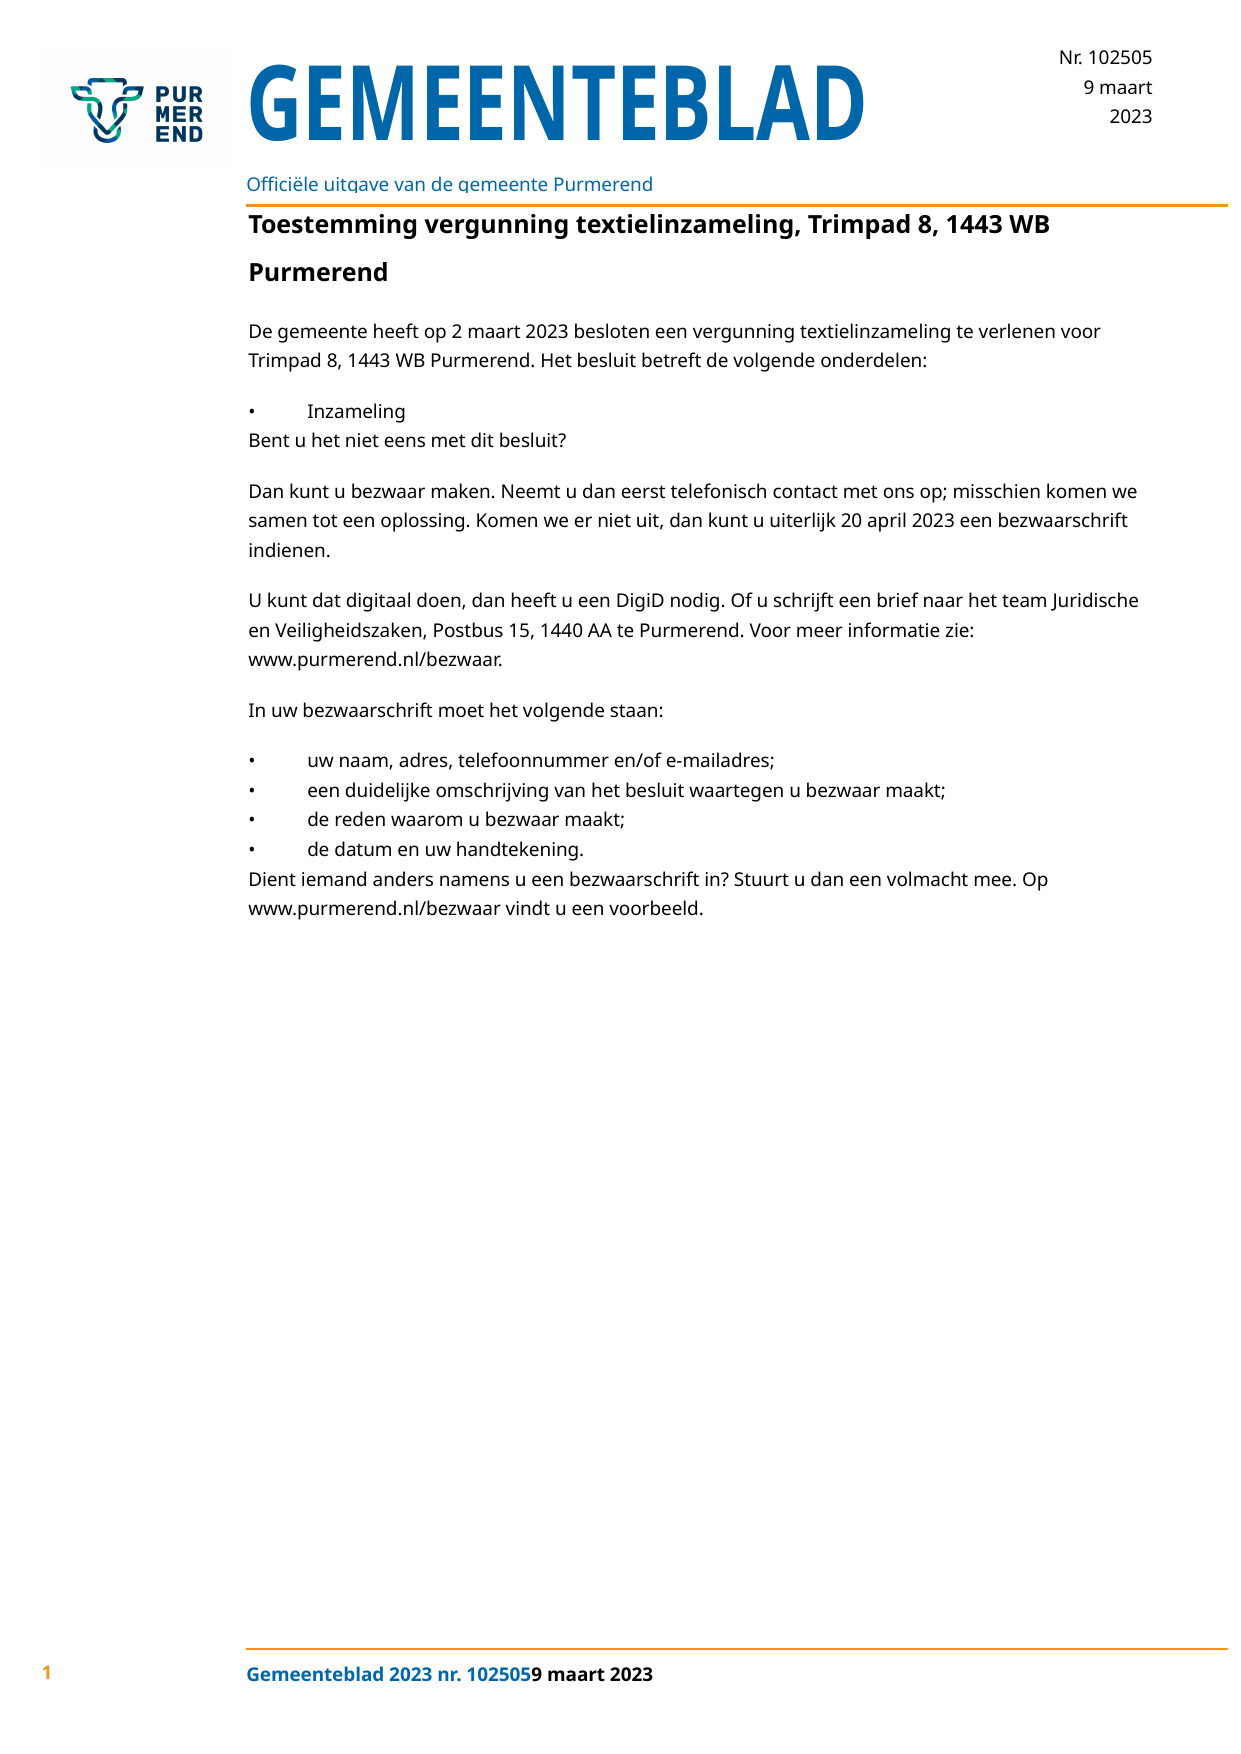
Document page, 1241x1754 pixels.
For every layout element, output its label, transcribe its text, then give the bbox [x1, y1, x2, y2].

text U kunt dat digitaal doen, dan heeft u een DigiD nodig. Of u schrijft een brief naar het team Juridische en Veiligheidszaken, Postbus 15, 1440 AA te Purmerend. Voor meer informatie zie: www.purmerend.nl/bezwaar. [248, 587, 1152, 672]
picture [41, 47, 231, 172]
text Toestemming vergunning textielinzameling, Trimpad 8, 1443 WB Purmerend [248, 207, 1152, 288]
list uw naam, adres, telefoonnummer en/of e-mailadres; [248, 747, 1152, 773]
text In uw bezwaarschrift moet het volgende staan: [248, 697, 1152, 723]
text Dan kunt u bezwaar maken. Neemt u dan eerst telefonisch contact met ons op; misschien komen we samen tot een oplossing. Komen we er niet uit, dan kunt u uiterlijk 20 april 2023 een bezwaarschrift indienen. [248, 478, 1152, 563]
text De gemeente heeft op 2 maart 2023 besloten een vergunning textielinzameling te verlenen voor Trimpad 8, 1443 WB Purmerend. Het besluit betreft de volgende onderdelen: [248, 318, 1152, 373]
list een duidelijke omschrijving van het besluit waartegen u bezwaar maakt; [248, 777, 1152, 803]
text Bent u het niet eens met dit besluit? [248, 427, 1152, 453]
list Inzameling [248, 398, 1152, 424]
list de reden waarom u bezwaar maakt; [248, 807, 1152, 832]
list de datum en uw handtekening. [248, 836, 1152, 862]
text Dient iemand anders namens u een bezwaarschrift in? Stuurt u dan een volmacht mee. Op www.purmerend.nl/bezwaar vindt u een voorbeeld. [248, 866, 1152, 921]
